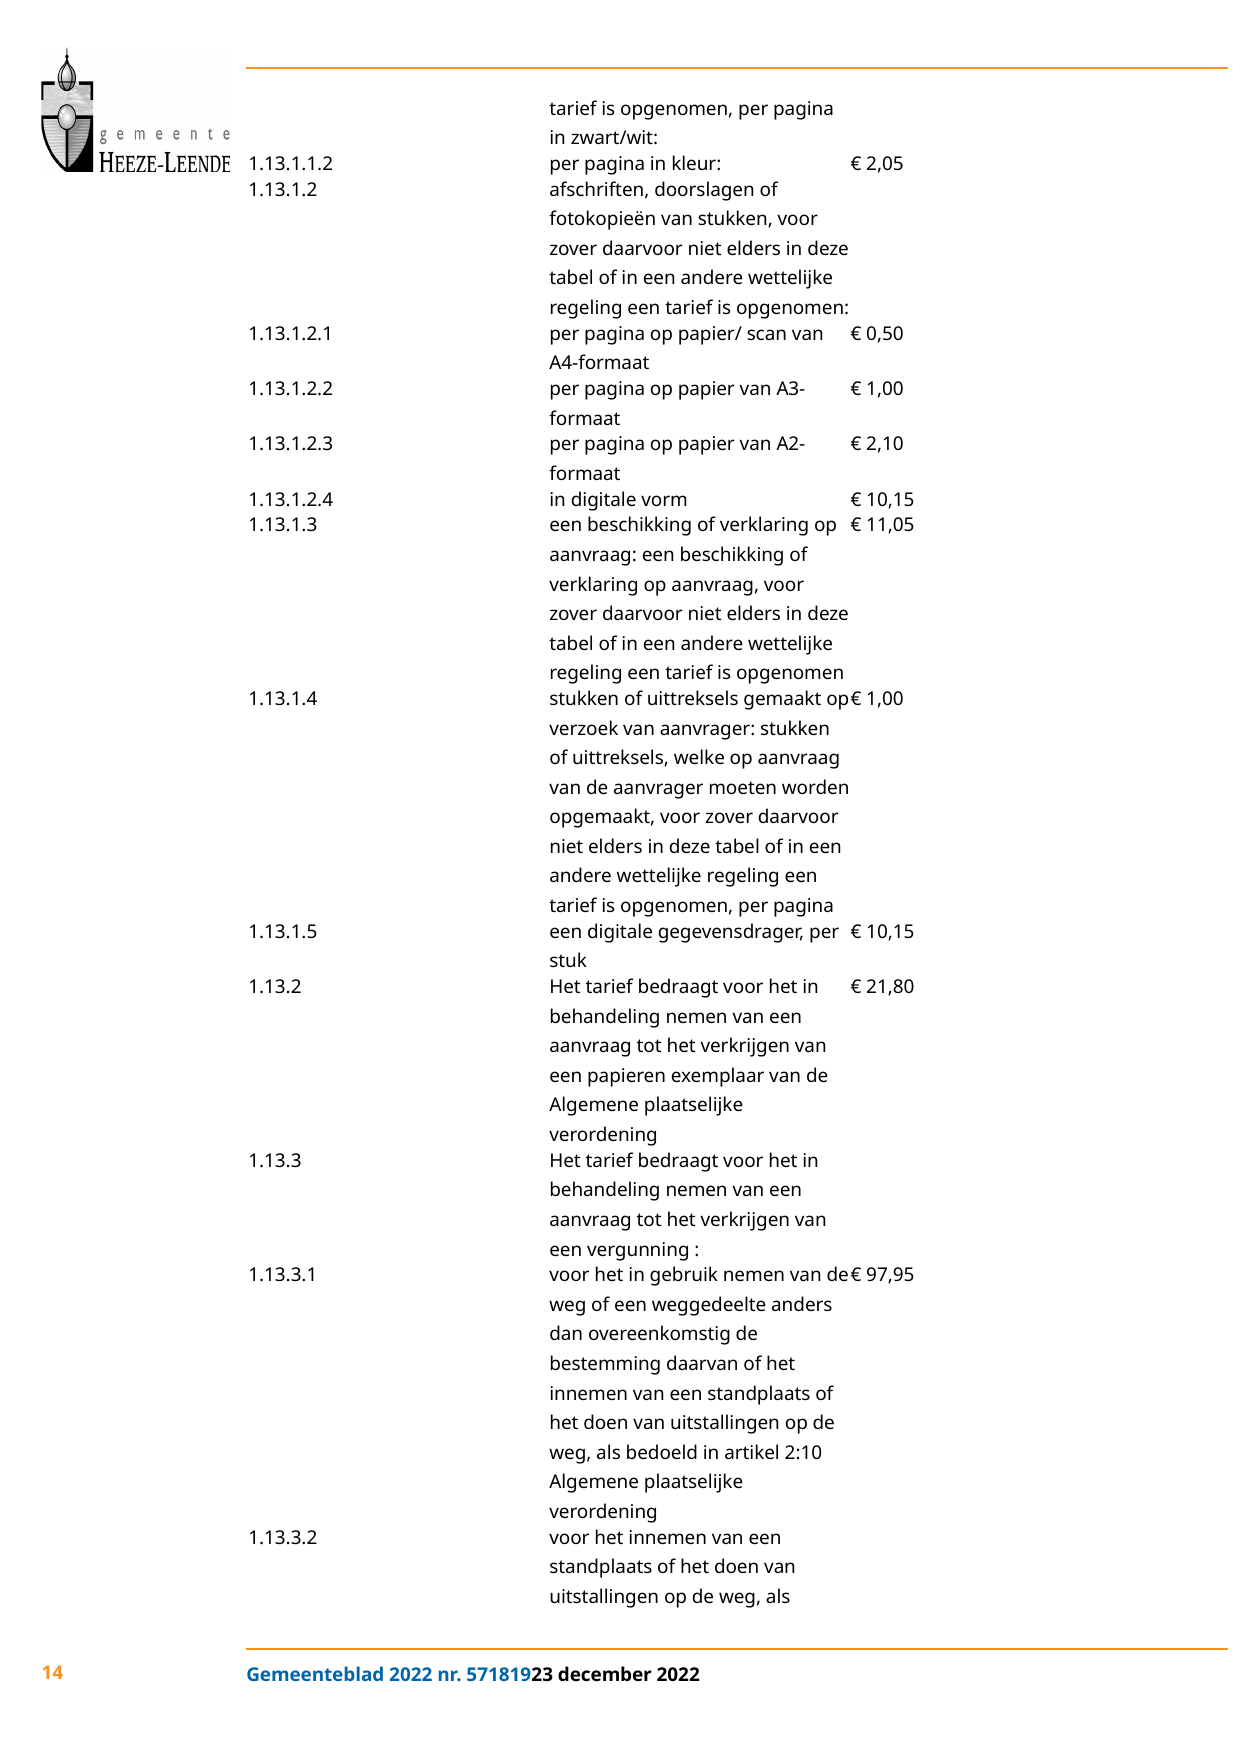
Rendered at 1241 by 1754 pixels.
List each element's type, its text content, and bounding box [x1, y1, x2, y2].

table_cell € 21,80 [850, 973, 1152, 1147]
table_cell 1.13.2 [248, 973, 549, 1147]
table_cell 1.13.1.2.4 [248, 486, 549, 512]
table_cell [850, 95, 1152, 150]
table_cell voor het in gebruik nemen van de weg of een weggedeelte anders dan overeenkomstig de bestemming daarvan of het innemen van een standplaats of het doen van uitstallingen op de weg, als bedoeld in artikel 2:10 Algemene plaatselijke verordening [549, 1261, 850, 1524]
table_cell 1.13.1.3 [248, 512, 549, 685]
table_cell een beschikking of verklaring op aanvraag: een beschikking of verklaring op aanvraag, voor zover daarvoor niet elders in deze tabel of in een andere wettelijke regeling een tarief is opgenomen [549, 512, 850, 685]
table_cell tarief is opgenomen, per pagina in zwart/wit: [549, 95, 850, 150]
table_cell 1.13.1.2.1 [248, 320, 549, 375]
table_cell afschriften, doorslagen of fotokopieën van stukken, voor zover daarvoor niet elders in deze tabel of in een andere wettelijke regeling een tarief is opgenomen: [549, 176, 850, 320]
table_cell 1.13.1.2.3 [248, 431, 549, 486]
table_cell per pagina in kleur: [549, 150, 850, 176]
table_cell per pagina op papier/ scan van A4-formaat [549, 320, 850, 375]
table_cell per pagina op papier van A2-formaat [549, 431, 850, 486]
table_cell stukken of uittreksels gemaakt op verzoek van aanvrager: stukken of uittreksels, welke op aanvraag van de aanvrager moeten worden opgemaakt, voor zover daarvoor niet elders in deze tabel of in een andere wettelijke regeling een tarief is opgenomen, per pagina [549, 685, 850, 918]
table_cell € 10,15 [850, 918, 1152, 973]
table_cell € 10,15 [850, 486, 1152, 512]
table_cell 1.13.1.5 [248, 918, 549, 973]
table_cell Het tarief bedraagt voor het in behandeling nemen van een aanvraag tot het verkrijgen van een papieren exemplaar van de Algemene plaatselijke verordening [549, 973, 850, 1147]
table_cell € 0,50 [850, 320, 1152, 375]
table_cell 1.13.1.4 [248, 685, 549, 918]
table_cell 1.13.3 [248, 1147, 549, 1261]
table_cell € 11,05 [850, 512, 1152, 685]
table_cell 1.13.3.2 [248, 1524, 549, 1609]
table_cell € 2,10 [850, 431, 1152, 486]
table_cell € 97,95 [850, 1261, 1152, 1524]
table_cell [850, 176, 1152, 320]
table_cell € 2,05 [850, 150, 1152, 176]
table_cell [850, 1147, 1152, 1261]
table_cell € 1,00 [850, 375, 1152, 431]
table_cell voor het innemen van een standplaats of het doen van uitstallingen op de weg, als [549, 1524, 850, 1609]
table_cell [850, 1524, 1152, 1609]
table_cell 1.13.1.2.2 [248, 375, 549, 431]
table_cell 1.13.1.1.2 [248, 150, 549, 176]
picture [41, 47, 231, 172]
table_cell Het tarief bedraagt voor het in behandeling nemen van een aanvraag tot het verkrijgen van een vergunning : [549, 1147, 850, 1261]
table_cell per pagina op papier van A3-formaat [549, 375, 850, 431]
table_cell 1.13.1.2 [248, 176, 549, 320]
table_cell in digitale vorm [549, 486, 850, 512]
table_cell een digitale gegevensdrager, per stuk [549, 918, 850, 973]
table_cell 1.13.3.1 [248, 1261, 549, 1524]
table_cell [248, 95, 549, 150]
table_cell € 1,00 [850, 685, 1152, 918]
